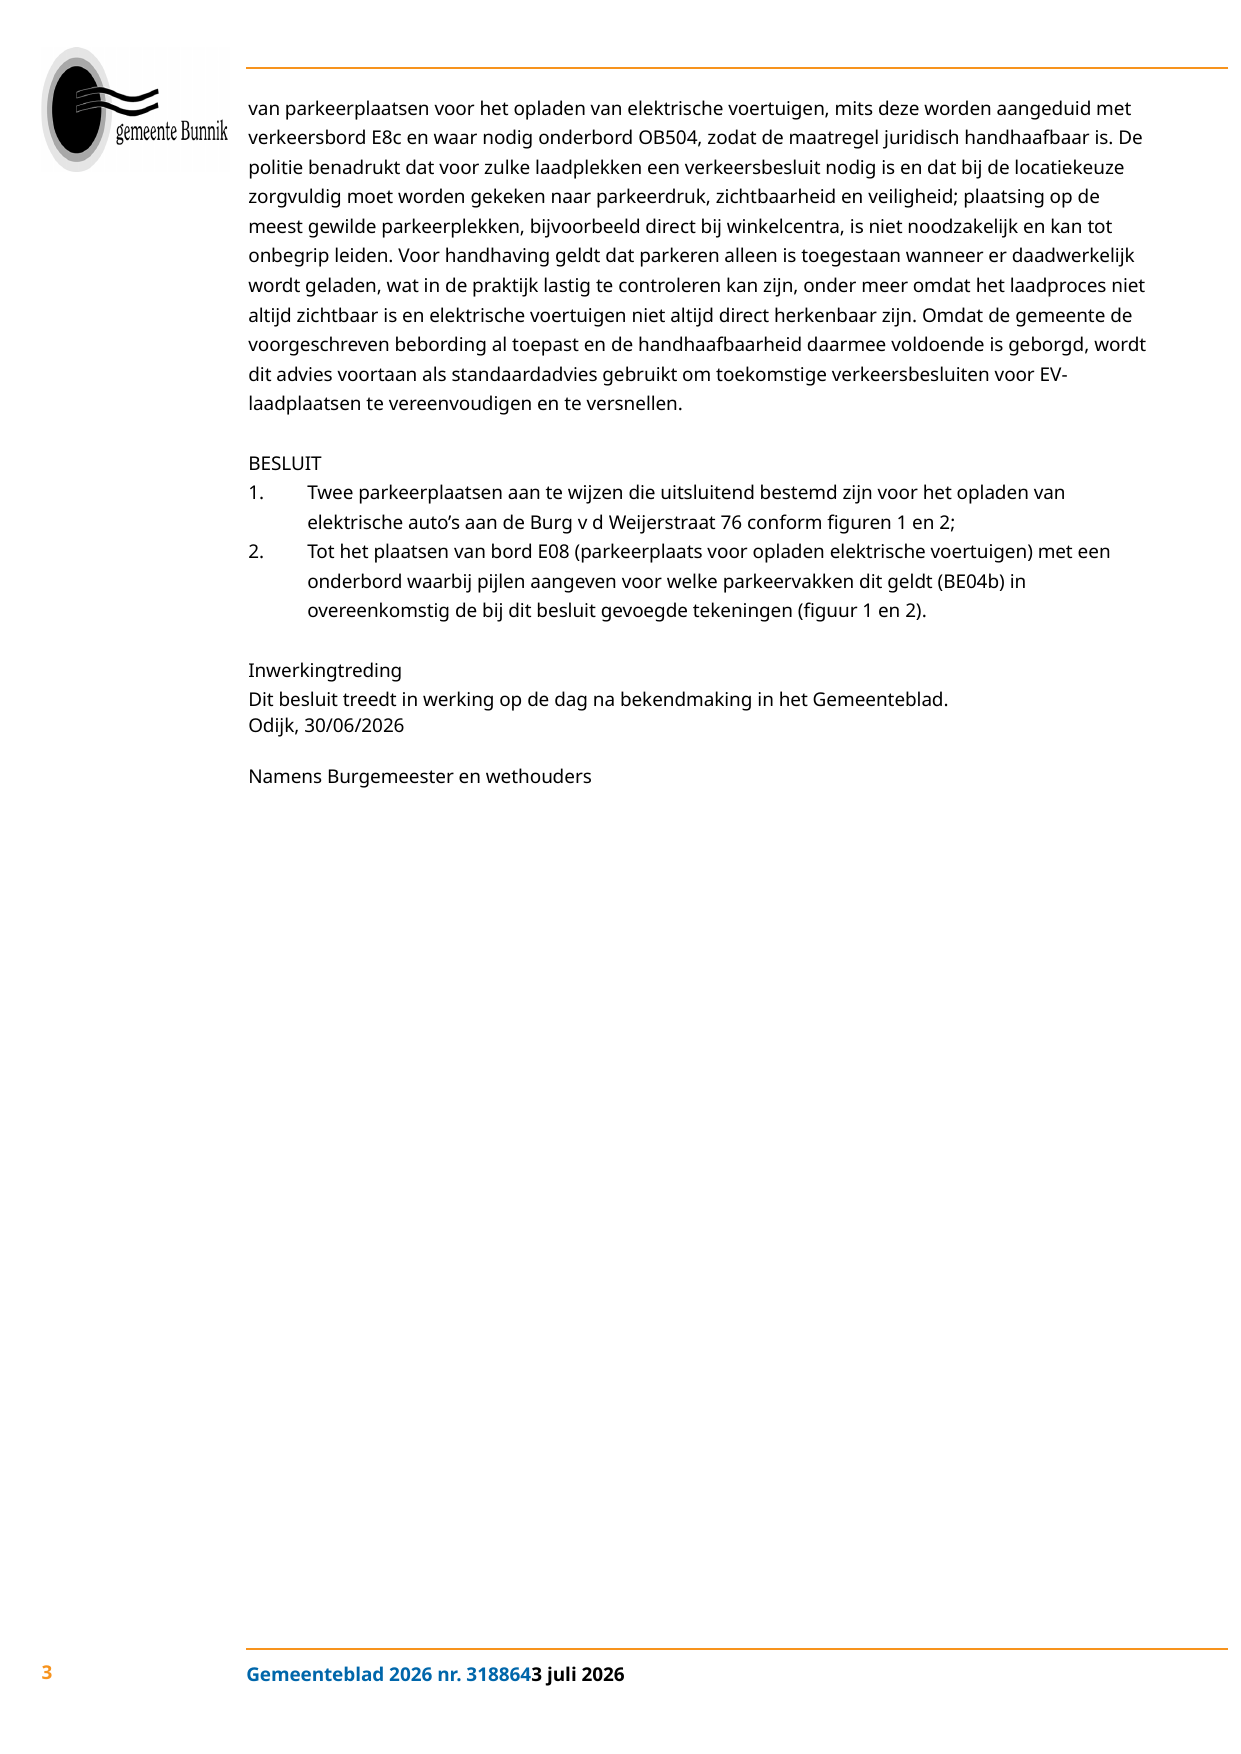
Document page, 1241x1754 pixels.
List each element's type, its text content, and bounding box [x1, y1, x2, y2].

picture [41, 47, 231, 172]
text van parkeerplaatsen voor het opladen van elektrische voertuigen, mits deze worden aangeduid met verkeersbord E8c en waar nodig onderbord OB504, zodat de maatregel juridisch handhaafbaar is. De politie benadrukt dat voor zulke laadplekken een verkeersbesluit nodig is en dat bij de locatiekeuze zorgvuldig moet worden gekeken naar parkeerdruk, zichtbaarheid en veiligheid; plaatsing op de meest gewilde parkeerplekken, bijvoorbeeld direct bij winkelcentra, is niet noodzakelijk en kan tot onbegrip leiden. Voor handhaving geldt dat parkeren alleen is toegestaan wanneer er daadwerkelijk wordt geladen, wat in de praktijk lastig te controleren kan zijn, onder meer omdat het laadproces niet altijd zichtbaar is en elektrische voertuigen niet altijd direct herkenbaar zijn. Omdat de gemeente de voorgeschreven bebording al toepast en de handhaafbaarheid daarmee voldoende is geborgd, wordt dit advies voortaan als standaardadvies gebruikt om toekomstige verkeersbesluiten voor EV-laadplaatsen te vereenvoudigen en te versnellen. [248, 95, 1152, 416]
text Namens Burgemeester en wethouders [248, 764, 1152, 789]
text Inwerkingtreding [248, 657, 1152, 683]
text Odijk, 30/06/2026 [248, 712, 1152, 738]
text Dit besluit treedt in werking op de dag na bekendmaking in het Gemeenteblad. [248, 686, 1152, 712]
list Twee parkeerplaatsen aan te wijzen die uitsluitend bestemd zijn voor het opladen van elektrische auto’s aan de Burg v d Weijerstraat 76 conform figuren 1 en 2; [248, 479, 1152, 535]
text BESLUIT [248, 450, 1152, 476]
list Tot het plaatsen van bord E08 (parkeerplaats voor opladen elektrische voertuigen) met een onderbord waarbij pijlen aangeven voor welke parkeervakken dit geldt (BE04b) in overeenkomstig de bij dit besluit gevoegde tekeningen (figuur 1 en 2). [248, 538, 1152, 623]
